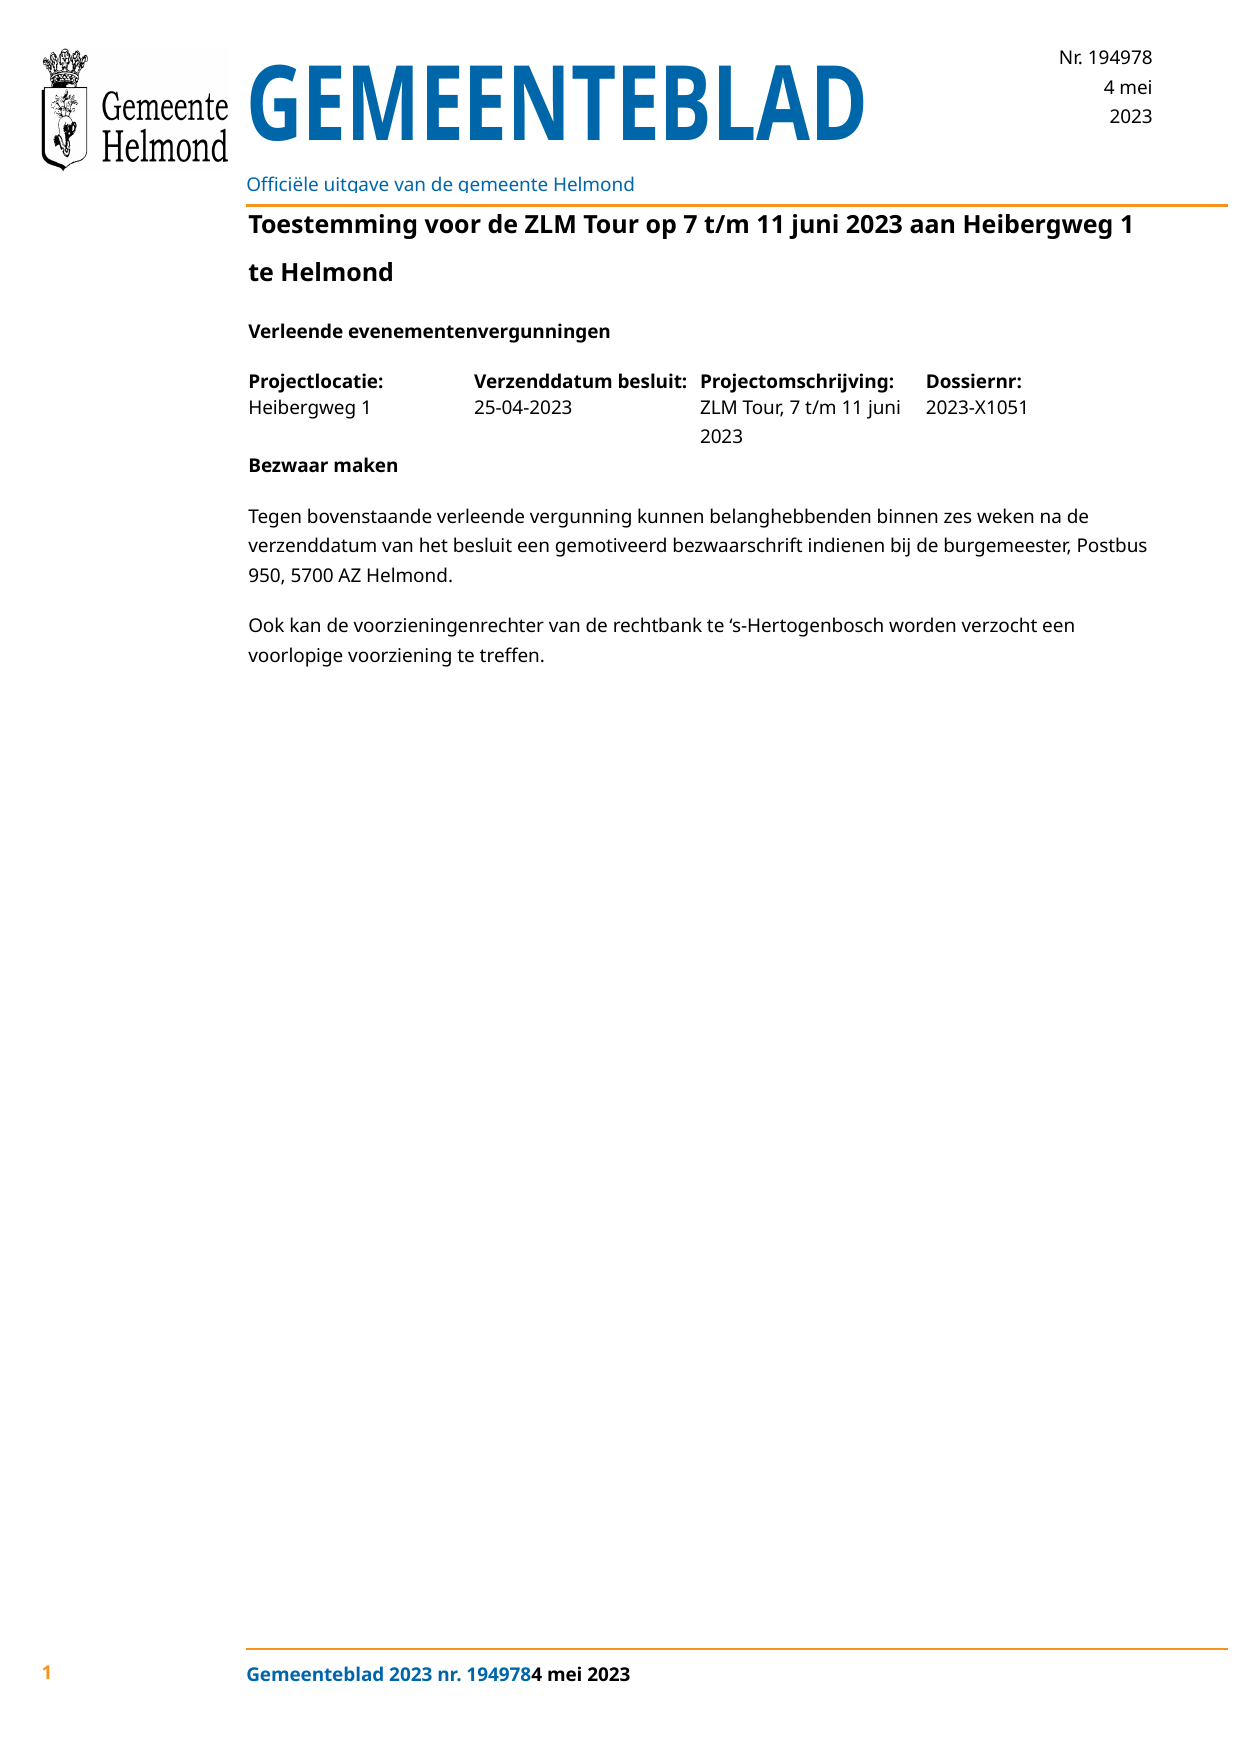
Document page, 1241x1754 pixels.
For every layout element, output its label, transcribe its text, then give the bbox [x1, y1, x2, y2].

table_cell Heibergweg 1 [248, 394, 474, 449]
text Tegen bovenstaande verleende vergunning kunnen belanghebbenden binnen zes weken na de verzenddatum van het besluit een gemotiveerd bezwaarschrift indienen bij de burgemeester, Postbus 950, 5700 AZ Helmond. [248, 503, 1152, 588]
table_header Projectomschrijving: [700, 369, 926, 394]
text Bezwaar maken [248, 453, 1152, 478]
table_cell 25-04-2023 [474, 394, 700, 449]
text Ook kan de voorzieningenrechter van de rechtbank te ‘s-Hertogenbosch worden verzocht een voorlopige voorziening te treffen. [248, 613, 1152, 668]
picture [41, 47, 231, 172]
text Toestemming voor de ZLM Tour op 7 t/m 11 juni 2023 aan Heibergweg 1 te Helmond [248, 207, 1152, 288]
table_header Projectlocatie: [248, 369, 474, 394]
table_cell ZLM Tour, 7 t/m 11 juni 2023 [700, 394, 926, 449]
table_header Verzenddatum besluit: [474, 369, 700, 394]
table_cell 2023-X1051 [926, 394, 1152, 449]
text Verleende evenementenvergunningen [248, 318, 1152, 344]
table_header Dossiernr: [926, 369, 1152, 394]
